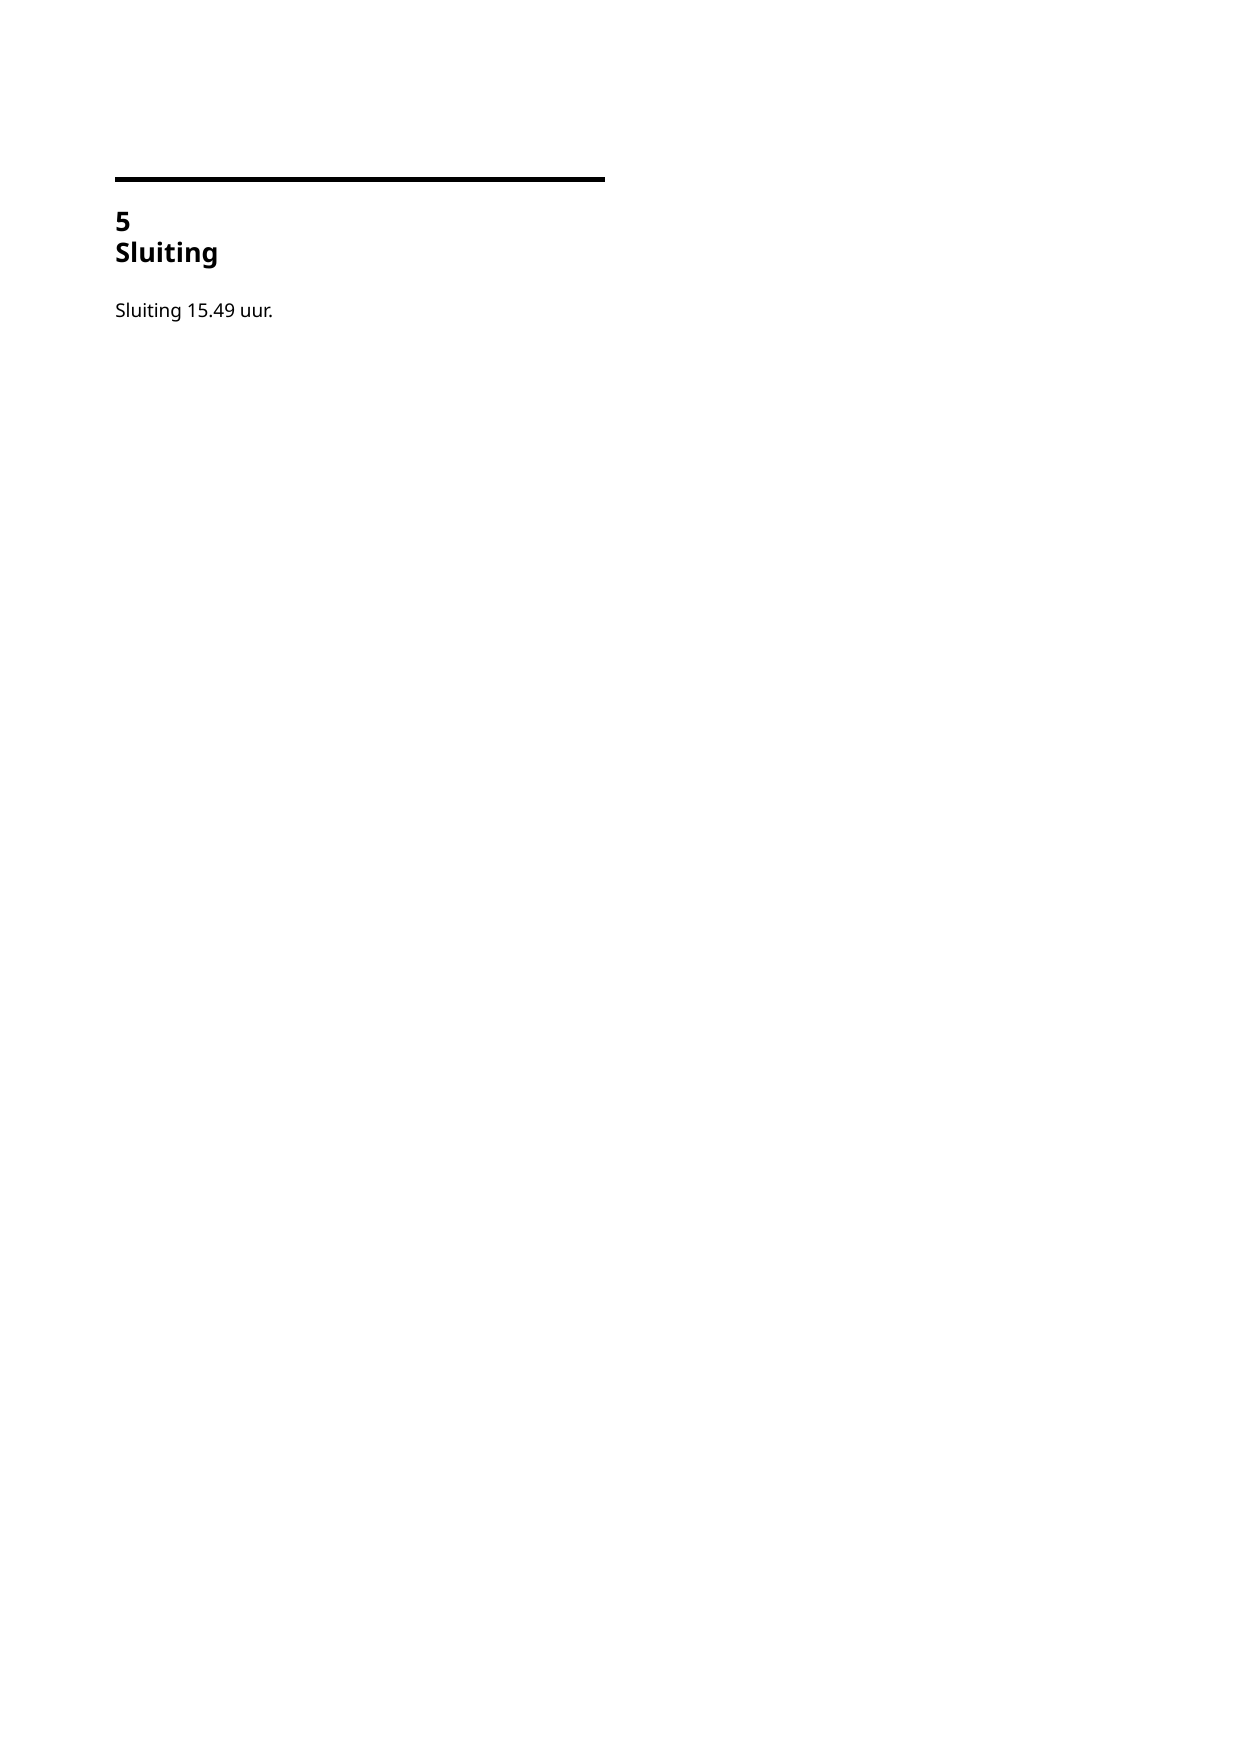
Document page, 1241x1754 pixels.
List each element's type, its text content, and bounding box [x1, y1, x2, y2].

text 5 [115, 203, 605, 239]
text Sluiting [115, 239, 605, 283]
text Sluiting 15.49 uur. [115, 302, 605, 322]
